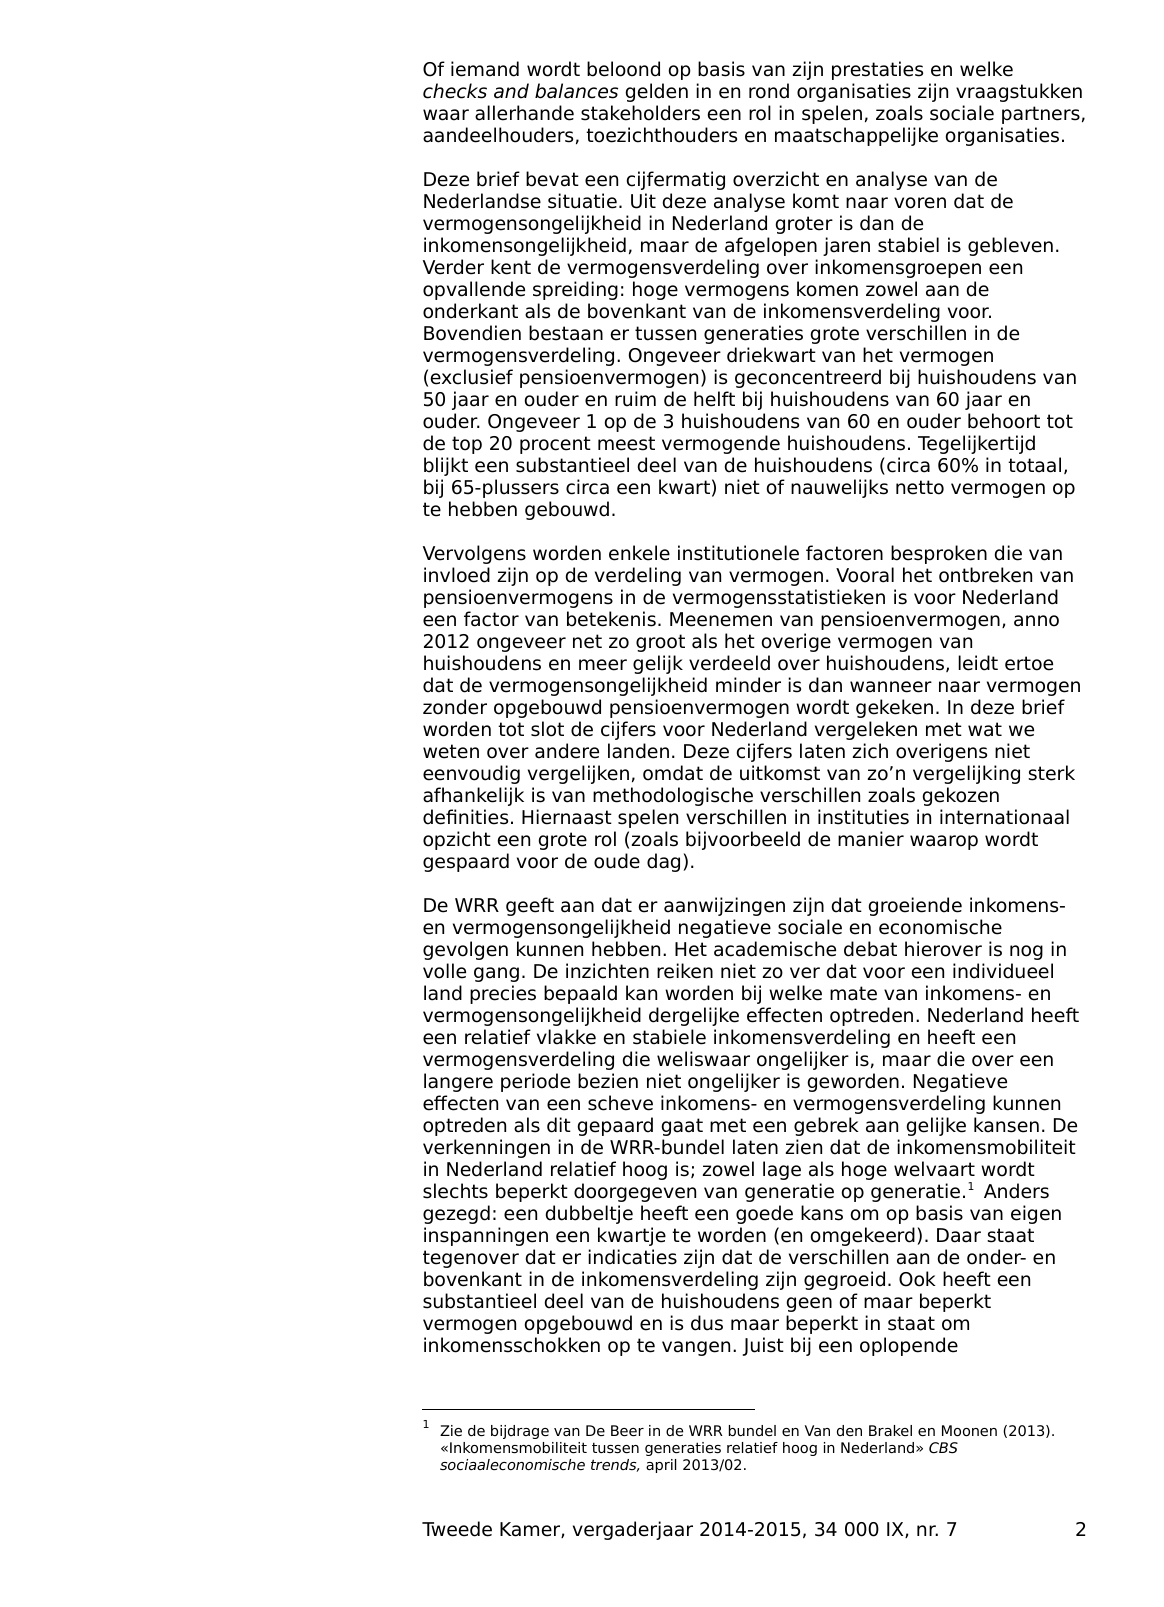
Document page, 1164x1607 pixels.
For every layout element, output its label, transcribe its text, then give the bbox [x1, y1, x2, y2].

text Of iemand wordt beloond op basis van zijn prestaties en welke checks and balances gelden in en rond organisaties zijn vraagstukken waar allerhande stakeholders een rol in spelen, zoals sociale partners, aandeelhouders, toezichthouders en maatschappelijke organisaties. [422, 59, 1087, 147]
text Zie de bijdrage van De Beer in de WRR bundel en Van den Brakel en Moonen (2013). «Inkomensmobiliteit tussen generaties relatief hoog in Nederland» CBS sociaaleconomische trends, april 2013/02. [422, 1418, 1087, 1474]
text De WRR geeft aan dat er aanwijzingen zijn dat groeiende inkomens- en vermogensongelijkheid negatieve sociale en economische gevolgen kunnen hebben. Het academische debat hierover is nog in volle gang. De inzichten reiken niet zo ver dat voor een individueel land precies bepaald kan worden bij welke mate van inkomens- en vermogensongelijkheid dergelijke effecten optreden. Nederland heeft een relatief vlakke en stabiele inkomensverdeling en heeft een vermogensverdeling die weliswaar ongelijker is, maar die over een langere periode bezien niet ongelijker is geworden. Negatieve effecten van een scheve inkomens- en vermogensverdeling kunnen optreden als dit gepaard gaat met een gebrek aan gelijke kansen. De verkenningen in de WRR-bundel laten zien dat de inkomensmobiliteit in Nederland relatief hoog is; zowel lage als hoge welvaart wordt slechts beperkt doorgegeven van generatie op generatie. Anders gezegd: een dubbeltje heeft een goede kans om op basis van eigen inspanningen een kwartje te worden (en omgekeerd). Daar staat tegenover dat er indicaties zijn dat de verschillen aan de onder- en bovenkant in de inkomensverdeling zijn gegroeid. Ook heeft een substantieel deel van de huishoudens geen of maar beperkt vermogen opgebouwd en is dus maar beperkt in staat om inkomensschokken op te vangen. Juist bij een oplopende [422, 895, 1087, 1356]
text Vervolgens worden enkele institutionele factoren besproken die van invloed zijn op de verdeling van vermogen. Vooral het ontbreken van pensioenvermogens in de vermogensstatistieken is voor Nederland een factor van betekenis. Meenemen van pensioenvermogen, anno 2012 ongeveer net zo groot als het overige vermogen van huishoudens en meer gelijk verdeeld over huishoudens, leidt ertoe dat de vermogensongelijkheid minder is dan wanneer naar vermogen zonder opgebouwd pensioenvermogen wordt gekeken. In deze brief worden tot slot de cijfers voor Nederland vergeleken met wat we weten over andere landen. Deze cijfers laten zich overigens niet eenvoudig vergelijken, omdat de uitkomst van zo’n vergelijking sterk afhankelijk is van methodologische verschillen zoals gekozen definities. Hiernaast spelen verschillen in instituties in internationaal opzicht een grote rol (zoals bijvoorbeeld de manier waarop wordt gespaard voor de oude dag). [422, 543, 1087, 873]
text Deze brief bevat een cijfermatig overzicht en analyse van de Nederlandse situatie. Uit deze analyse komt naar voren dat de vermogensongelijkheid in Nederland groter is dan de inkomensongelijkheid, maar de afgelopen jaren stabiel is gebleven. Verder kent de vermogensverdeling over inkomensgroepen een opvallende spreiding: hoge vermogens komen zowel aan de onderkant als de bovenkant van de inkomensverdeling voor. Bovendien bestaan er tussen generaties grote verschillen in de vermogensverdeling. Ongeveer driekwart van het vermogen (exclusief pensioenvermogen) is geconcentreerd bij huishoudens van 50 jaar en ouder en ruim de helft bij huishoudens van 60 jaar en ouder. Ongeveer 1 op de 3 huishoudens van 60 en ouder behoort tot de top 20 procent meest vermogende huishoudens. Tegelijkertijd blijkt een substantieel deel van de huishoudens (circa 60% in totaal, bij 65-plussers circa een kwart) niet of nauwelijks netto vermogen op te hebben gebouwd. [422, 169, 1087, 521]
